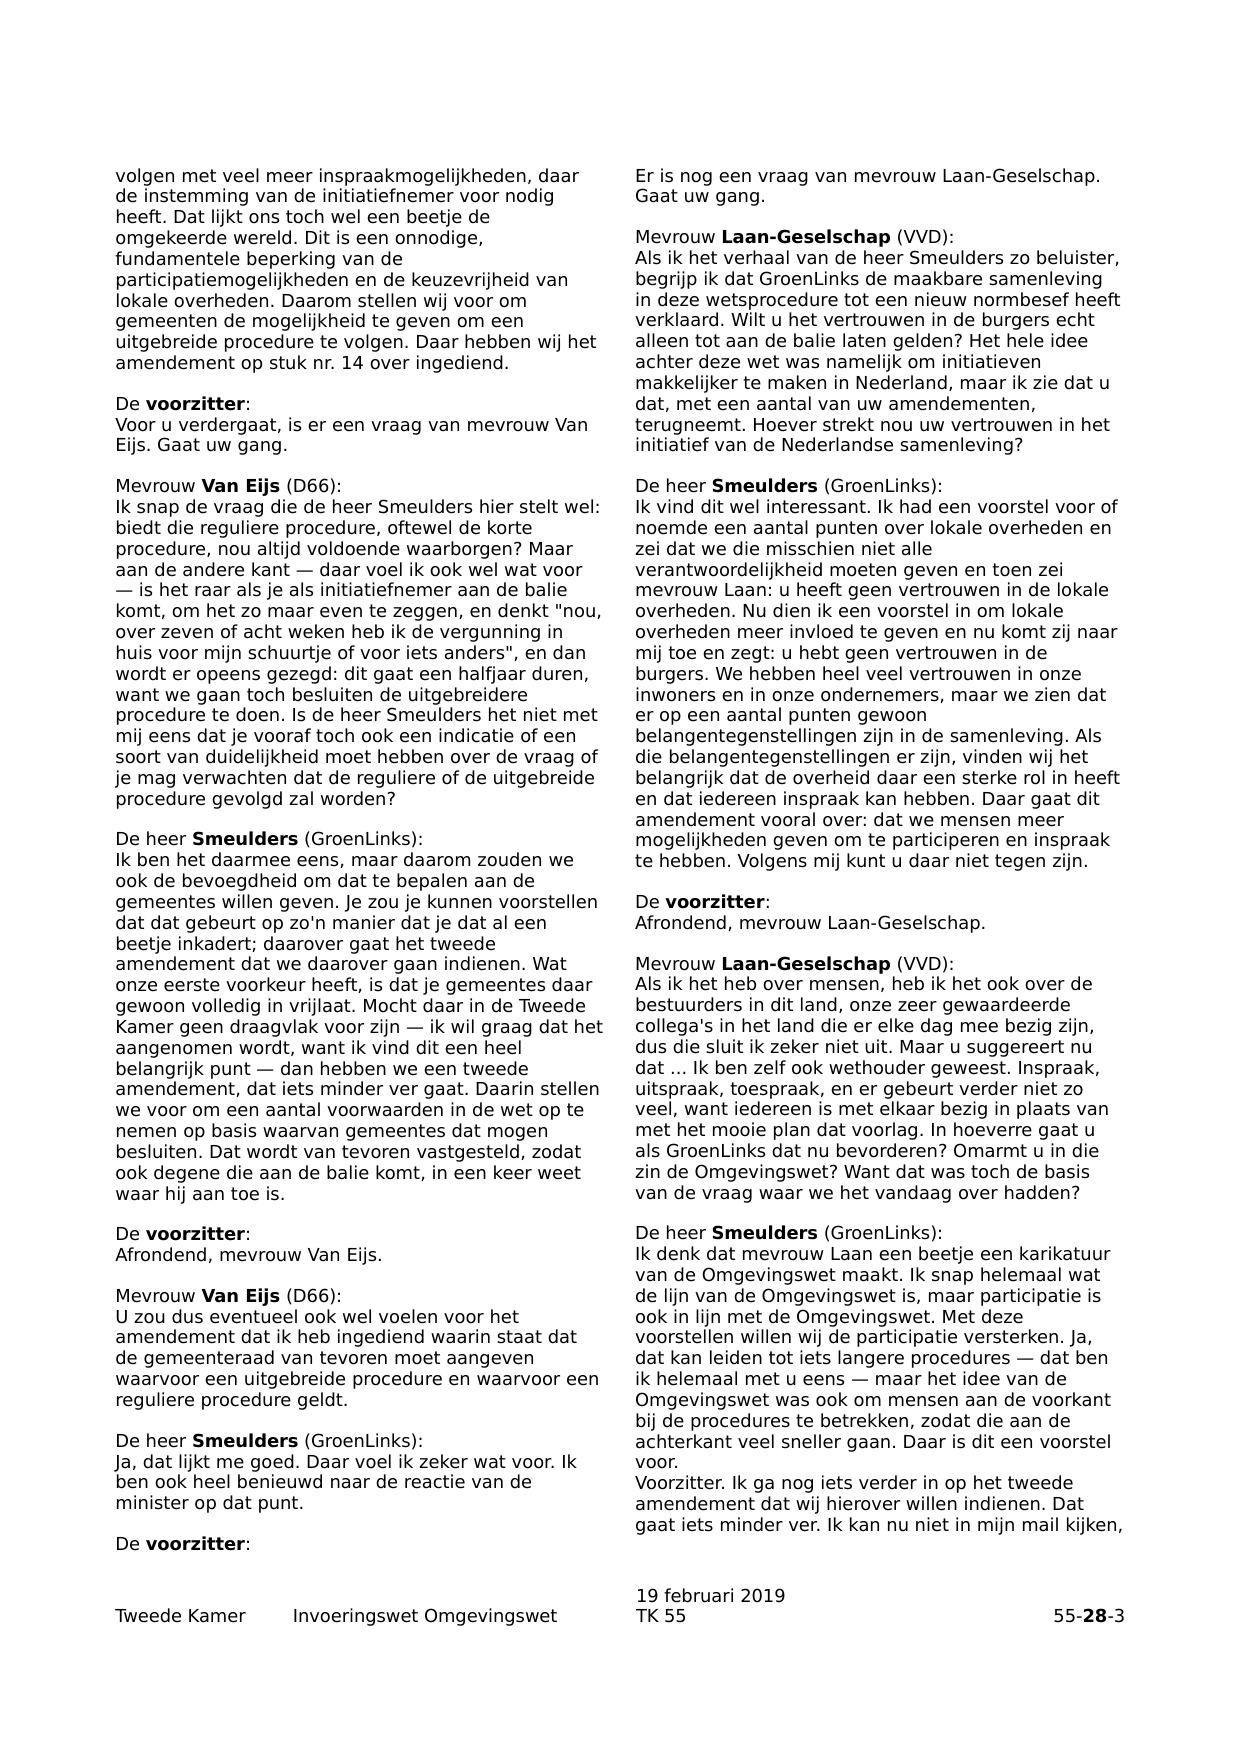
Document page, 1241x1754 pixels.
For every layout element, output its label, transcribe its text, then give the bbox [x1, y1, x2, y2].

text U zou dus eventueel ook wel voelen voor het amendement dat ik heb ingediend waarin staat dat de gemeenteraad van tevoren moet aangeven waarvoor een uitgebreide procedure en waarvoor een reguliere procedure geldt. [115, 1306, 605, 1411]
text Ik vind dit wel interessant. Ik had een voorstel voor of noemde een aantal punten over lokale overheden en zei dat we die misschien niet alle verantwoordelijkheid moeten geven en toen zei mevrouw Laan: u heeft geen vertrouwen in de lokale overheden. Nu dien ik een voorstel in om lokale overheden meer invloed te geven en nu komt zij naar mij toe en zegt: u hebt geen vertrouwen in de burgers. We hebben heel veel vertrouwen in onze inwoners en in onze ondernemers, maar we zien dat er op een aantal punten gewoon belangentegenstellingen zijn in de samenleving. Als die belangentegenstellingen er zijn, vinden wij het belangrijk dat de overheid daar een sterke rol in heeft en dat iedereen inspraak kan hebben. Daar gaat dit amendement vooral over: dat we mensen meer mogelijkheden geven om te participeren en inspraak te hebben. Volgens mij kunt u daar niet tegen zijn. [635, 497, 1125, 872]
text De heer Smeulders (GroenLinks): [635, 476, 1125, 497]
text De heer Smeulders (GroenLinks): [635, 1223, 1125, 1244]
text De voorzitter: [115, 1224, 605, 1245]
text Afrondend, mevrouw Laan-Geselschap. [635, 912, 1125, 933]
text De voorzitter: [115, 394, 605, 414]
text Ik denk dat mevrouw Laan een beetje een karikatuur van de Omgevingswet maakt. Ik snap helemaal wat de lijn van de Omgevingswet is, maar participatie is ook in lijn met de Omgevingswet. Met deze voorstellen willen wij de participatie versterken. Ja, dat kan leiden tot iets langere procedures — dat ben ik helemaal met u eens — maar het idee van de Omgevingswet was ook om mensen aan de voorkant bij de procedures te betrekken, zodat die aan de achterkant veel sneller gaan. Daar is dit een voorstel voor. [635, 1244, 1125, 1473]
text Mevrouw Laan-Geselschap (VVD): [635, 953, 1125, 974]
text Er is nog een vraag van mevrouw Laan-Geselschap. Gaat uw gang. [635, 165, 1125, 207]
text Als ik het verhaal van de heer Smeulders zo beluister, begrijp ik dat GroenLinks de maakbare samenleving in deze wetsprocedure tot een nieuw normbesef heeft verklaard. Wilt u het vertrouwen in de burgers echt alleen tot aan de balie laten gelden? Het hele idee achter deze wet was namelijk om initiatieven makkelijker te maken in Nederland, maar ik zie dat u dat, met een aantal van uw amendementen, terugneemt. Hoever strekt nou uw vertrouwen in het initiatief van de Nederlandse samenleving? [635, 248, 1125, 456]
text Voor u verdergaat, is er een vraag van mevrouw Van Eijs. Gaat uw gang. [115, 414, 605, 456]
text Mevrouw Van Eijs (D66): [115, 1286, 605, 1306]
text Voorzitter. Ik ga nog iets verder in op het tweede amendement dat wij hierover willen indienen. Dat gaat iets minder ver. Ik kan nu niet in mijn mail kijken, [635, 1473, 1125, 1536]
text volgen met veel meer inspraakmogelijkheden, daar de instemming van de initiatiefnemer voor nodig heeft. Dat lijkt ons toch wel een beetje de omgekeerde wereld. Dit is een onnodige, fundamentele beperking van de participatiemogelijkheden en de keuzevrijheid van lokale overheden. Daarom stellen wij voor om gemeenten de mogelijkheid te geven om een uitgebreide procedure te volgen. Daar hebben wij het amendement op stuk nr. 14 over ingediend. [115, 165, 605, 374]
text Mevrouw Van Eijs (D66): [115, 476, 605, 497]
text Ja, dat lijkt me goed. Daar voel ik zeker wat voor. Ik ben ook heel benieuwd naar de reactie van de minister op dat punt. [115, 1451, 605, 1514]
text Als ik het heb over mensen, heb ik het ook over de bestuurders in dit land, onze zeer gewaardeerde collega's in het land die er elke dag mee bezig zijn, dus die sluit ik zeker niet uit. Maar u suggereert nu dat ... Ik ben zelf ook wethouder geweest. Inspraak, uitspraak, toespraak, en er gebeurt verder niet zo veel, want iedereen is met elkaar bezig in plaats van met het mooie plan dat voorlag. In hoeverre gaat u als GroenLinks dat nu bevorderen? Omarmt u in die zin de Omgevingswet? Want dat was toch de basis van de vraag waar we het vandaag over hadden? [635, 974, 1125, 1203]
text De voorzitter: [635, 892, 1125, 912]
text Mevrouw Laan-Geselschap (VVD): [635, 227, 1125, 248]
text Ik ben het daarmee eens, maar daarom zouden we ook de bevoegdheid om dat te bepalen aan de gemeentes willen geven. Je zou je kunnen voorstellen dat dat gebeurt op zo'n manier dat je dat al een beetje inkadert; daarover gaat het tweede amendement dat we daarover gaan indienen. Wat onze eerste voorkeur heeft, is dat je gemeentes daar gewoon volledig in vrijlaat. Mocht daar in de Tweede Kamer geen draagvlak voor zijn — ik wil graag dat het aangenomen wordt, want ik vind dit een heel belangrijk punt — dan hebben we een tweede amendement, dat iets minder ver gaat. Daarin stellen we voor om een aantal voorwaarden in de wet op te nemen op basis waarvan gemeentes dat mogen besluiten. Dat wordt van tevoren vastgesteld, zodat ook degene die aan de balie komt, in een keer weet waar hij aan toe is. [115, 850, 605, 1204]
text De heer Smeulders (GroenLinks): [115, 829, 605, 850]
text De voorzitter: [115, 1534, 605, 1554]
text Afrondend, mevrouw Van Eijs. [115, 1245, 605, 1266]
text Ik snap de vraag die de heer Smeulders hier stelt wel: biedt die reguliere procedure, oftewel de korte procedure, nou altijd voldoende waarborgen? Maar aan de andere kant — daar voel ik ook wel wat voor — is het raar als je als initiatiefnemer aan de balie komt, om het zo maar even te zeggen, en denkt "nou, over zeven of acht weken heb ik de vergunning in huis voor mijn schuurtje of voor iets anders", en dan wordt er opeens gezegd: dit gaat een halfjaar duren, want we gaan toch besluiten de uitgebreidere procedure te doen. Is de heer Smeulders het niet met mij eens dat je vooraf toch ook een indicatie of een soort van duidelijkheid moet hebben over de vraag of je mag verwachten dat de reguliere of de uitgebreide procedure gevolgd zal worden? [115, 497, 605, 809]
text De heer Smeulders (GroenLinks): [115, 1431, 605, 1451]
